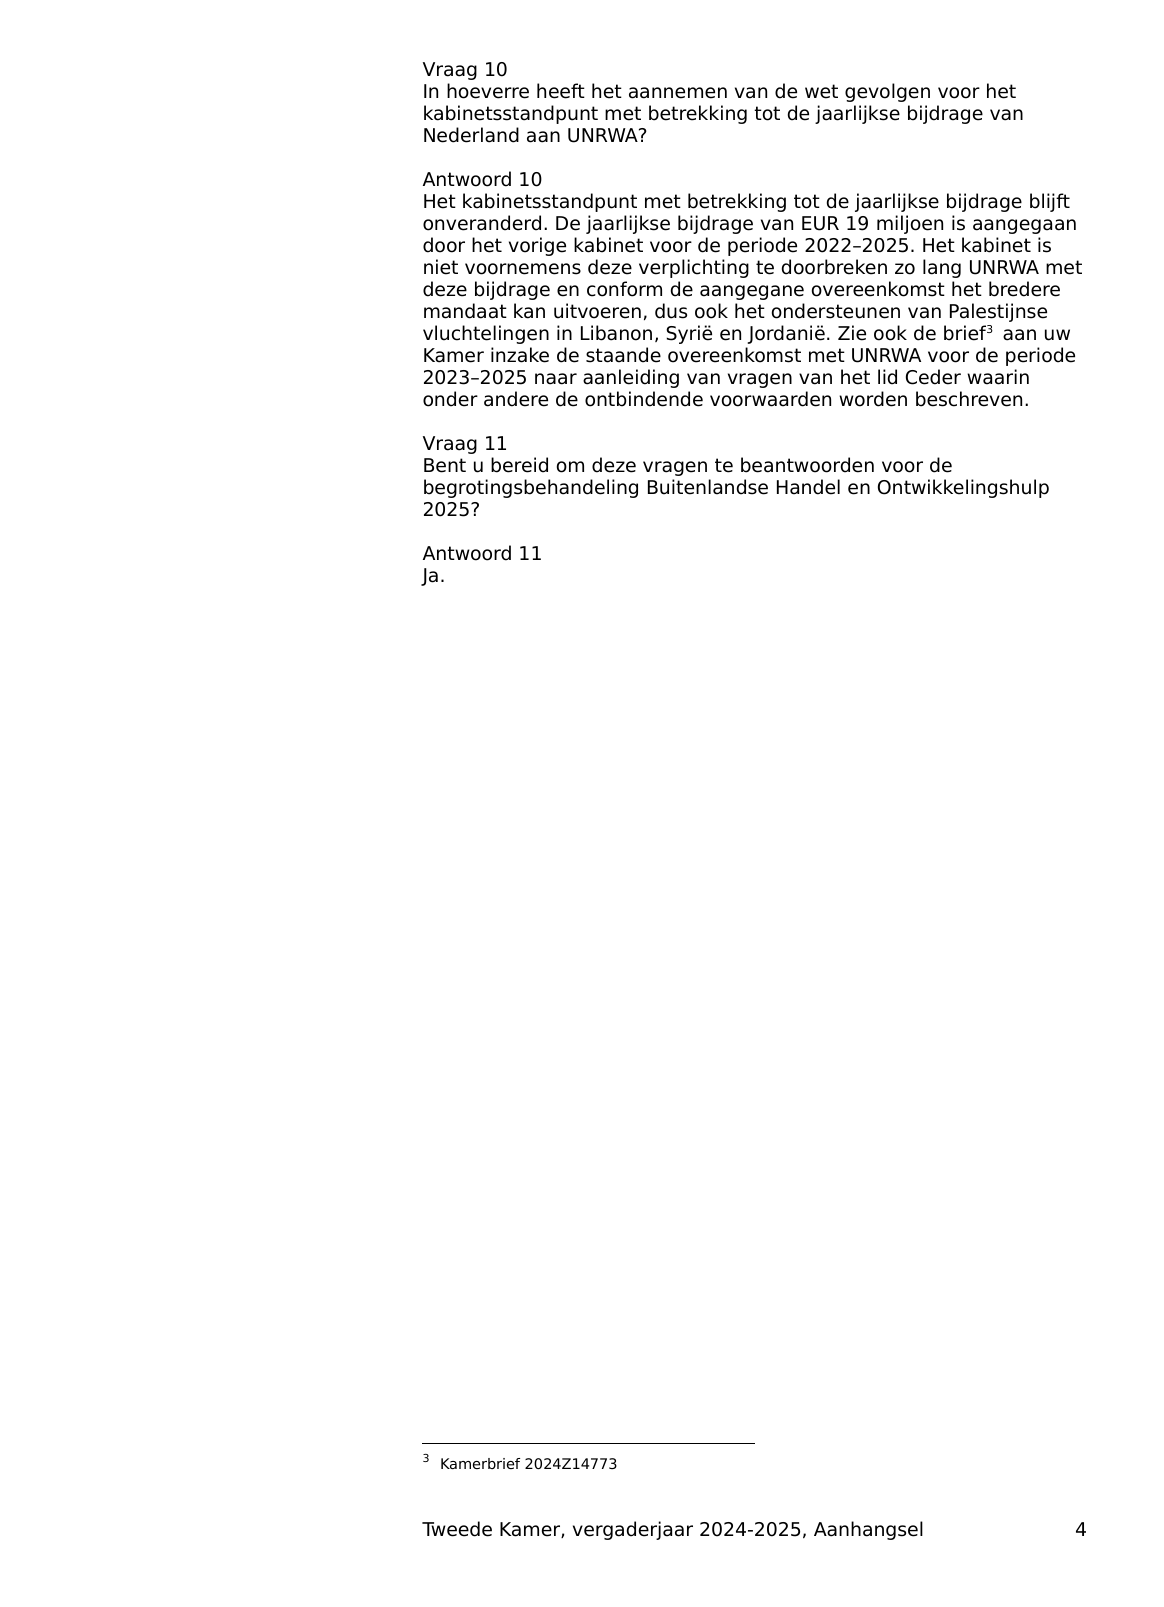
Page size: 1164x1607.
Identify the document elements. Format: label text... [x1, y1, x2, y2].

text Antwoord 11 [422, 543, 1087, 565]
text Bent u bereid om deze vragen te beantwoorden voor de begrotingsbehandeling Buitenlandse Handel en Ontwikkelingshulp 2025? [422, 455, 1087, 521]
text Antwoord 10 [422, 169, 1087, 191]
text Het kabinetsstandpunt met betrekking tot de jaarlijkse bijdrage blijft onveranderd. De jaarlijkse bijdrage van EUR 19 miljoen is aangegaan door het vorige kabinet voor de periode 2022–2025. Het kabinet is niet voornemens deze verplichting te doorbreken zo lang UNRWA met deze bijdrage en conform de aangegane overeenkomst het bredere mandaat kan uitvoeren, dus ook het ondersteunen van Palestijnse vluchtelingen in Libanon, Syrië en Jordanië. Zie ook de brief aan uw Kamer inzake de staande overeenkomst met UNRWA voor de periode 2023–2025 naar aanleiding van vragen van het lid Ceder waarin onder andere de ontbindende voorwaarden worden beschreven. [422, 191, 1087, 411]
text In hoeverre heeft het aannemen van de wet gevolgen voor het kabinetsstandpunt met betrekking tot de jaarlijkse bijdrage van Nederland aan UNRWA? [422, 81, 1087, 147]
text Vraag 10 [422, 59, 1087, 81]
text Kamerbrief 2024Z14773 [422, 1452, 1087, 1474]
text Ja. [422, 565, 1087, 587]
text Vraag 11 [422, 433, 1087, 455]
